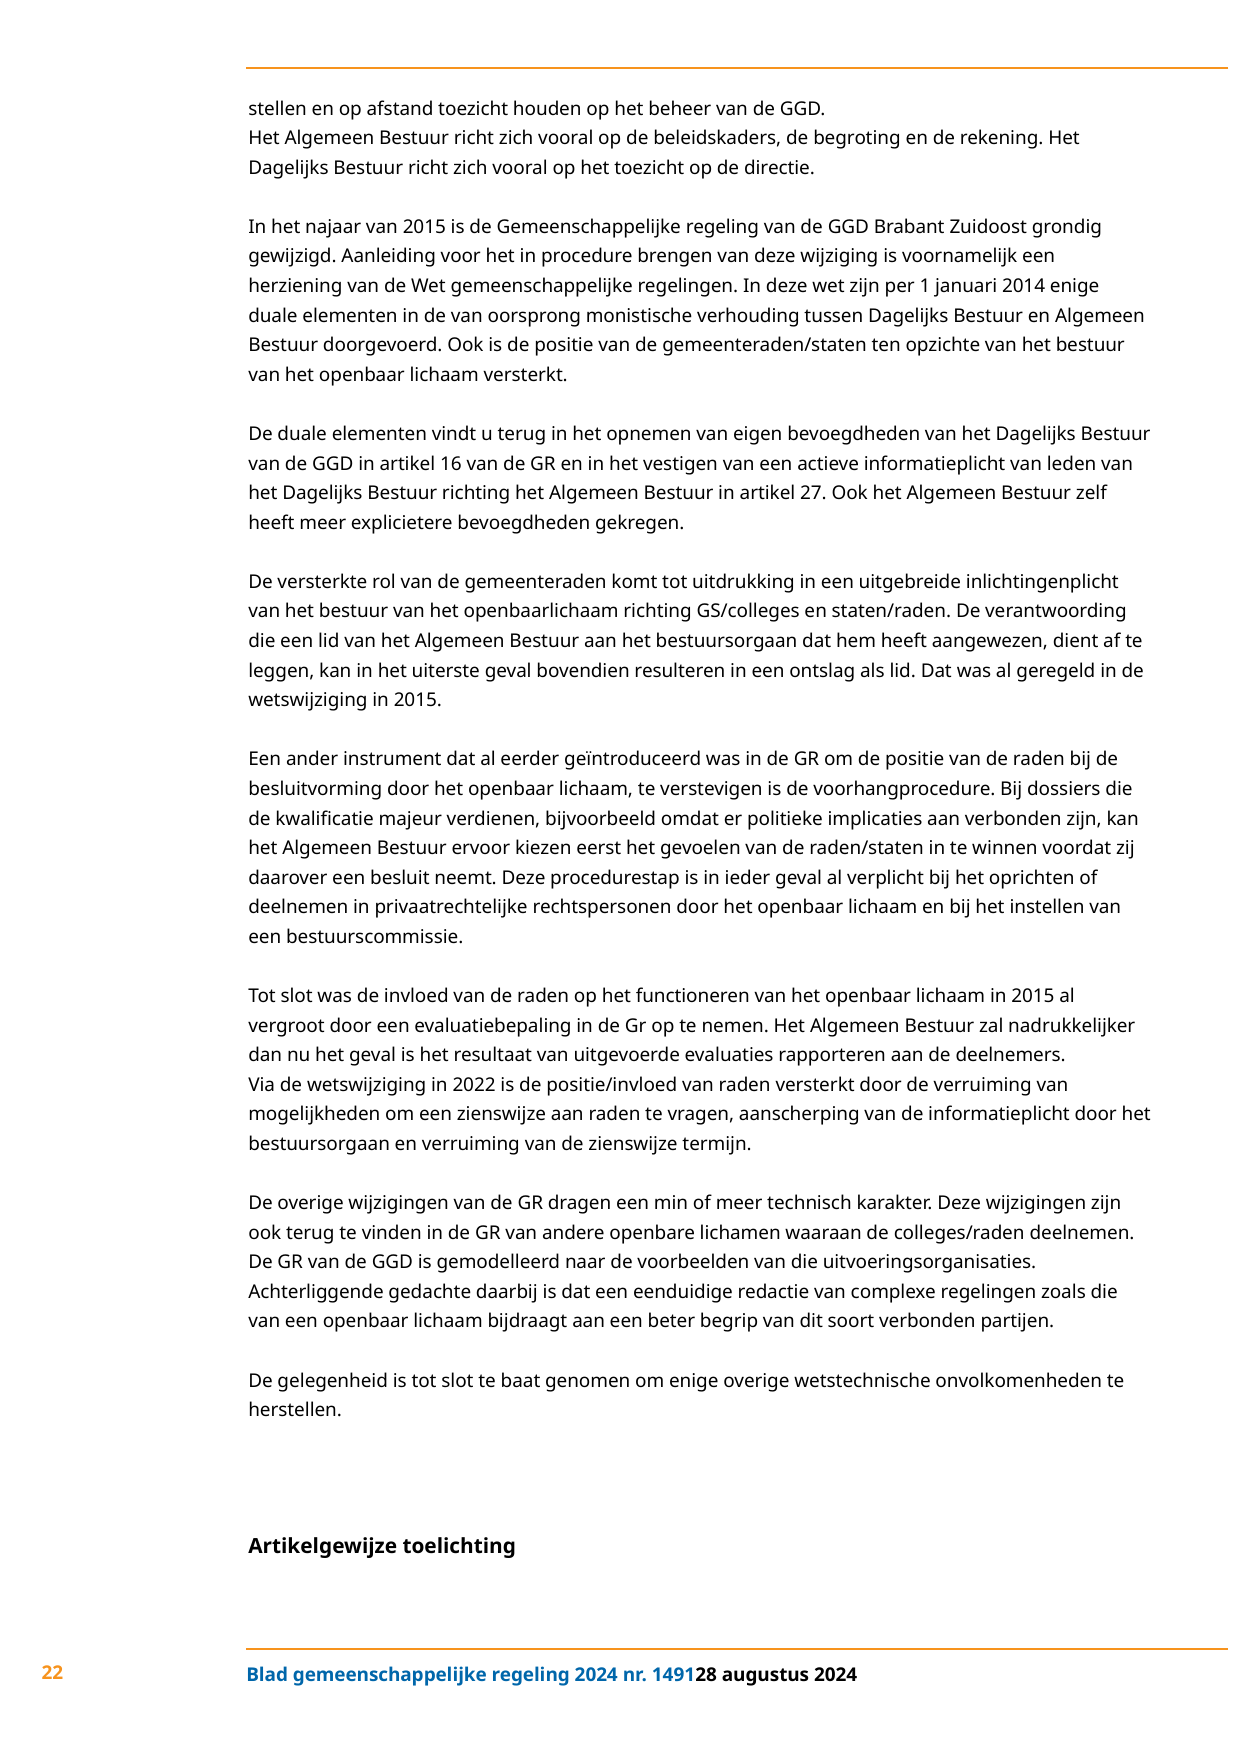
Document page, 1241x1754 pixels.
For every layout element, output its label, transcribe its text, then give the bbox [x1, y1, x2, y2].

text Via de wetswijziging in 2022 is de positie/invloed van raden versterkt door de verruiming van mogelijkheden om een zienswijze aan raden te vragen, aanscherping van de informatieplicht door het bestuursorgaan en verruiming van de zienswijze termijn. [248, 1071, 1152, 1156]
text In het najaar van 2015 is de Gemeenschappelijke regeling van de GGD Brabant Zuidoost grondig gewijzigd. Aanleiding voor het in procedure brengen van deze wijziging is voornamelijk een herziening van de Wet gemeenschappelijke regelingen. In deze wet zijn per 1 januari 2014 enige duale elementen in de van oorsprong monistische verhouding tussen Dagelijks Bestuur en Algemeen Bestuur doorgevoerd. Ook is de positie van de gemeenteraden/staten ten opzichte van het bestuur van het openbaar lichaam versterkt. [248, 213, 1152, 387]
picture [41, 47, 231, 172]
text Het Algemeen Bestuur richt zich vooral op de beleidskaders, de begroting en de rekening. Het Dagelijks Bestuur richt zich vooral op het toezicht op de directie. [248, 124, 1152, 180]
text Artikelgewijze toelichting [248, 1531, 1152, 1559]
text De versterkte rol van de gemeenteraden komt tot uitdrukking in een uitgebreide inlichtingenplicht van het bestuur van het openbaarlichaam richting GS/colleges en staten/raden. De verantwoording die een lid van het Algemeen Bestuur aan het bestuursorgaan dat hem heeft aangewezen, dient af te leggen, kan in het uiterste geval bovendien resulteren in een ontslag als lid. Dat was al geregeld in de wetswijziging in 2015. [248, 568, 1152, 712]
text Tot slot was de invloed van de raden op het functioneren van het openbaar lichaam in 2015 al vergroot door een evaluatiebepaling in de Gr op te nemen. Het Algemeen Bestuur zal nadrukkelijker dan nu het geval is het resultaat van uitgevoerde evaluaties rapporteren aan de deelnemers. [248, 982, 1152, 1067]
text De gelegenheid is tot slot te baat genomen om enige overige wetstechnische onvolkomenheden te herstellen. [248, 1367, 1152, 1422]
text De overige wijzigingen van de GR dragen een min of meer technisch karakter. Deze wijzigingen zijn ook terug te vinden in de GR van andere openbare lichamen waaraan de colleges/raden deelnemen. [248, 1189, 1152, 1245]
text De duale elementen vindt u terug in het opnemen van eigen bevoegdheden van het Dagelijks Bestuur van de GGD in artikel 16 van de GR en in het vestigen van een actieve informatieplicht van leden van het Dagelijks Bestuur richting het Algemeen Bestuur in artikel 27. Ook het Algemeen Bestuur zelf heeft meer explicietere bevoegdheden gekregen. [248, 420, 1152, 535]
text De GR van de GGD is gemodelleerd naar de voorbeelden van die uitvoeringsorganisaties. Achterliggende gedachte daarbij is dat een eenduidige redactie van complexe regelingen zoals die van een openbaar lichaam bijdraagt aan een beter begrip van dit soort verbonden partijen. [248, 1248, 1152, 1333]
text Een ander instrument dat al eerder geïntroduceerd was in de GR om de positie van de raden bij de besluitvorming door het openbaar lichaam, te verstevigen is de voorhangprocedure. Bij dossiers die de kwalificatie majeur verdienen, bijvoorbeeld omdat er politieke implicaties aan verbonden zijn, kan het Algemeen Bestuur ervoor kiezen eerst het gevoelen van de raden/staten in te winnen voordat zij daarover een besluit neemt. Deze procedurestap is in ieder geval al verplicht bij het oprichten of deelnemen in privaatrechtelijke rechtspersonen door het openbaar lichaam en bij het instellen van een bestuurscommissie. [248, 746, 1152, 949]
text stellen en op afstand toezicht houden op het beheer van de GGD. [248, 95, 1152, 121]
